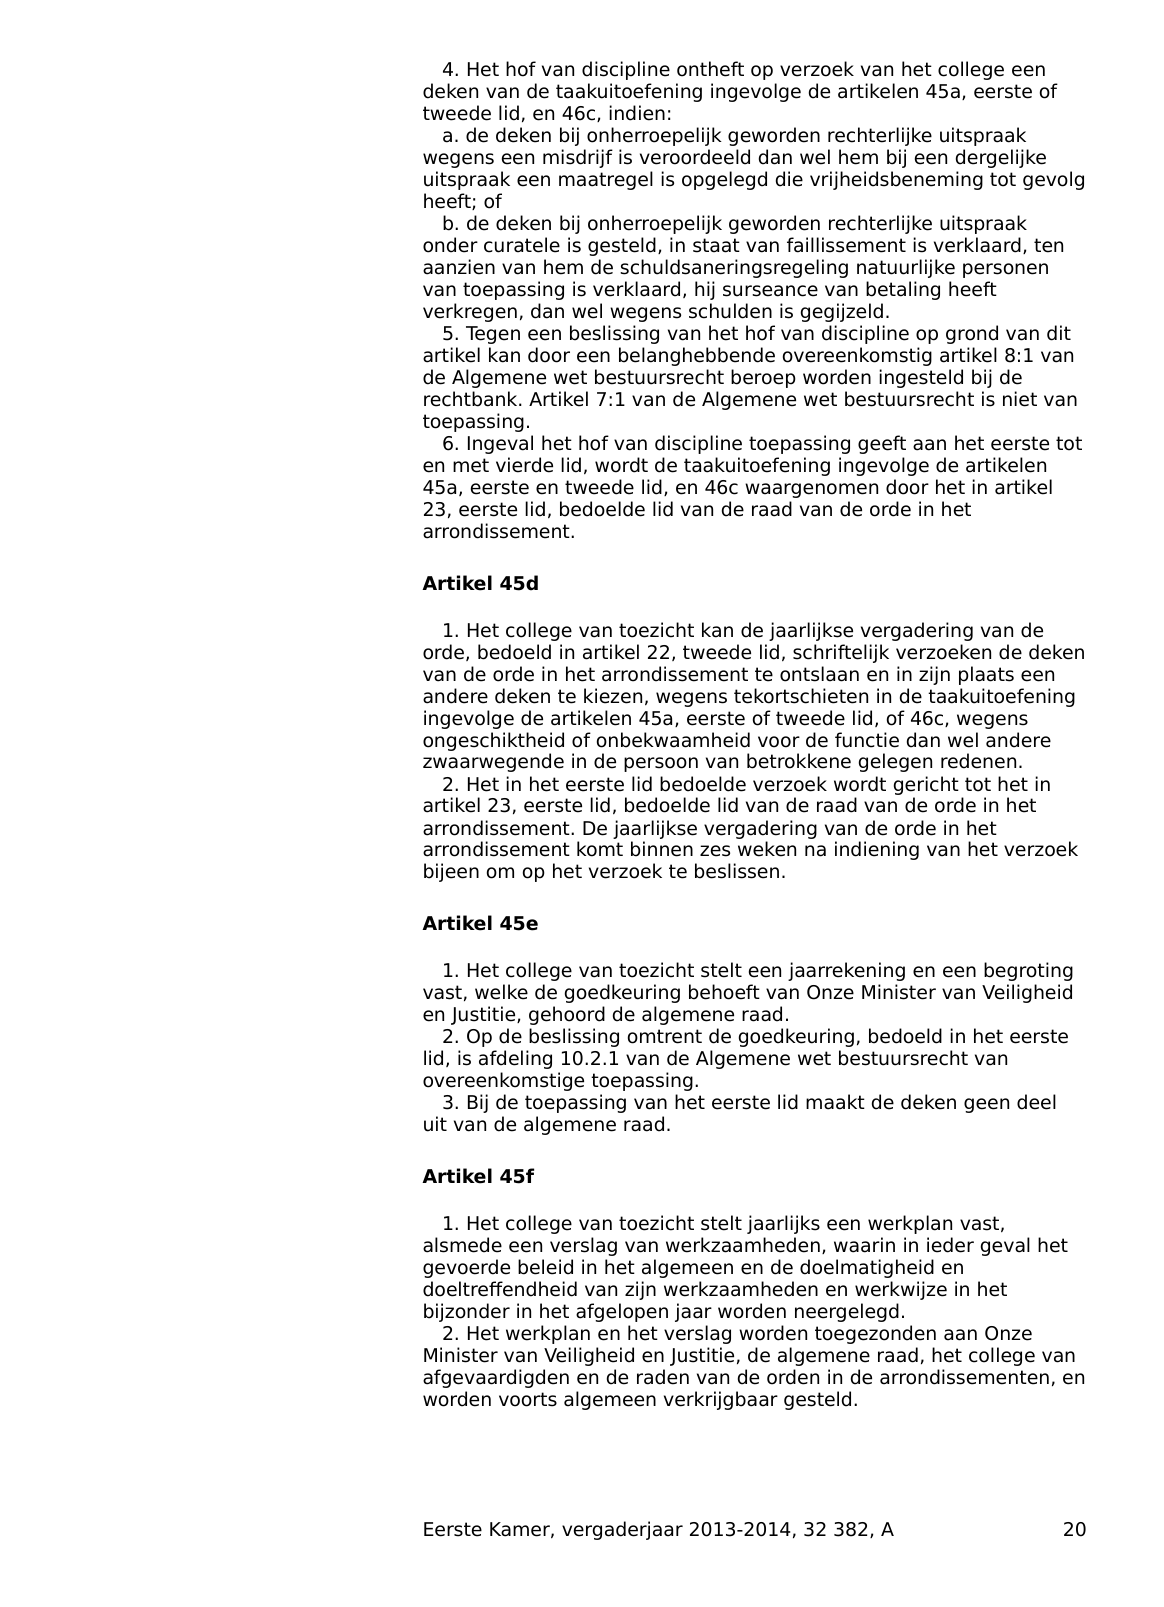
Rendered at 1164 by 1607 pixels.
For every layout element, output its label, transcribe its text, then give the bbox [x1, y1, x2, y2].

text 2. Het in het eerste lid bedoelde verzoek wordt gericht tot het in artikel 23, eerste lid, bedoelde lid van de raad van de orde in het arrondissement. De jaarlijkse vergadering van de orde in het arrondissement komt binnen zes weken na indiening van het verzoek bijeen om op het verzoek te beslissen. [422, 773, 1087, 883]
text 3. Bij de toepassing van het eerste lid maakt de deken geen deel uit van de algemene raad. [422, 1092, 1087, 1136]
text b. de deken bij onherroepelijk geworden rechterlijke uitspraak onder curatele is gesteld, in staat van faillissement is verklaard, ten aanzien van hem de schuldsaneringsregeling natuurlijke personen van toepassing is verklaard, hij surseance van betaling heeft verkregen, dan wel wegens schulden is gegijzeld. [422, 213, 1087, 323]
text a. de deken bij onherroepelijk geworden rechterlijke uitspraak wegens een misdrijf is veroordeeld dan wel hem bij een dergelijke uitspraak een maatregel is opgelegd die vrijheidsbeneming tot gevolg heeft; of [422, 125, 1087, 213]
subtitle Artikel 45e [422, 913, 1087, 935]
subtitle Artikel 45f [422, 1166, 1087, 1188]
text 4. Het hof van discipline ontheft op verzoek van het college een deken van de taakuitoefening ingevolge de artikelen 45a, eerste of tweede lid, en 46c, indien: [422, 59, 1087, 125]
text 1. Het college van toezicht kan de jaarlijkse vergadering van de orde, bedoeld in artikel 22, tweede lid, schriftelijk verzoeken de deken van de orde in het arrondissement te ontslaan en in zijn plaats een andere deken te kiezen, wegens tekortschieten in de taakuitoefening ingevolge de artikelen 45a, eerste of tweede lid, of 46c, wegens ongeschiktheid of onbekwaamheid voor de functie dan wel andere zwaarwegende in de persoon van betrokkene gelegen redenen. [422, 619, 1087, 773]
text 6. Ingeval het hof van discipline toepassing geeft aan het eerste tot en met vierde lid, wordt de taakuitoefening ingevolge de artikelen 45a, eerste en tweede lid, en 46c waargenomen door het in artikel 23, eerste lid, bedoelde lid van de raad van de orde in het arrondissement. [422, 433, 1087, 543]
text 2. Op de beslissing omtrent de goedkeuring, bedoeld in het eerste lid, is afdeling 10.2.1 van de Algemene wet bestuursrecht van overeenkomstige toepassing. [422, 1026, 1087, 1092]
text 5. Tegen een beslissing van het hof van discipline op grond van dit artikel kan door een belanghebbende overeenkomstig artikel 8:1 van de Algemene wet bestuursrecht beroep worden ingesteld bij de rechtbank. Artikel 7:1 van de Algemene wet bestuursrecht is niet van toepassing. [422, 323, 1087, 433]
text 1. Het college van toezicht stelt een jaarrekening en een begroting vast, welke de goedkeuring behoeft van Onze Minister van Veiligheid en Justitie, gehoord de algemene raad. [422, 960, 1087, 1026]
text 1. Het college van toezicht stelt jaarlijks een werkplan vast, alsmede een verslag van werkzaamheden, waarin in ieder geval het gevoerde beleid in het algemeen en de doelmatigheid en doeltreffendheid van zijn werkzaamheden en werkwijze in het bijzonder in het afgelopen jaar worden neergelegd. [422, 1213, 1087, 1323]
text 2. Het werkplan en het verslag worden toegezonden aan Onze Minister van Veiligheid en Justitie, de algemene raad, het college van afgevaardigden en de raden van de orden in de arrondissementen, en worden voorts algemeen verkrijgbaar gesteld. [422, 1323, 1087, 1411]
subtitle Artikel 45d [422, 573, 1087, 594]
